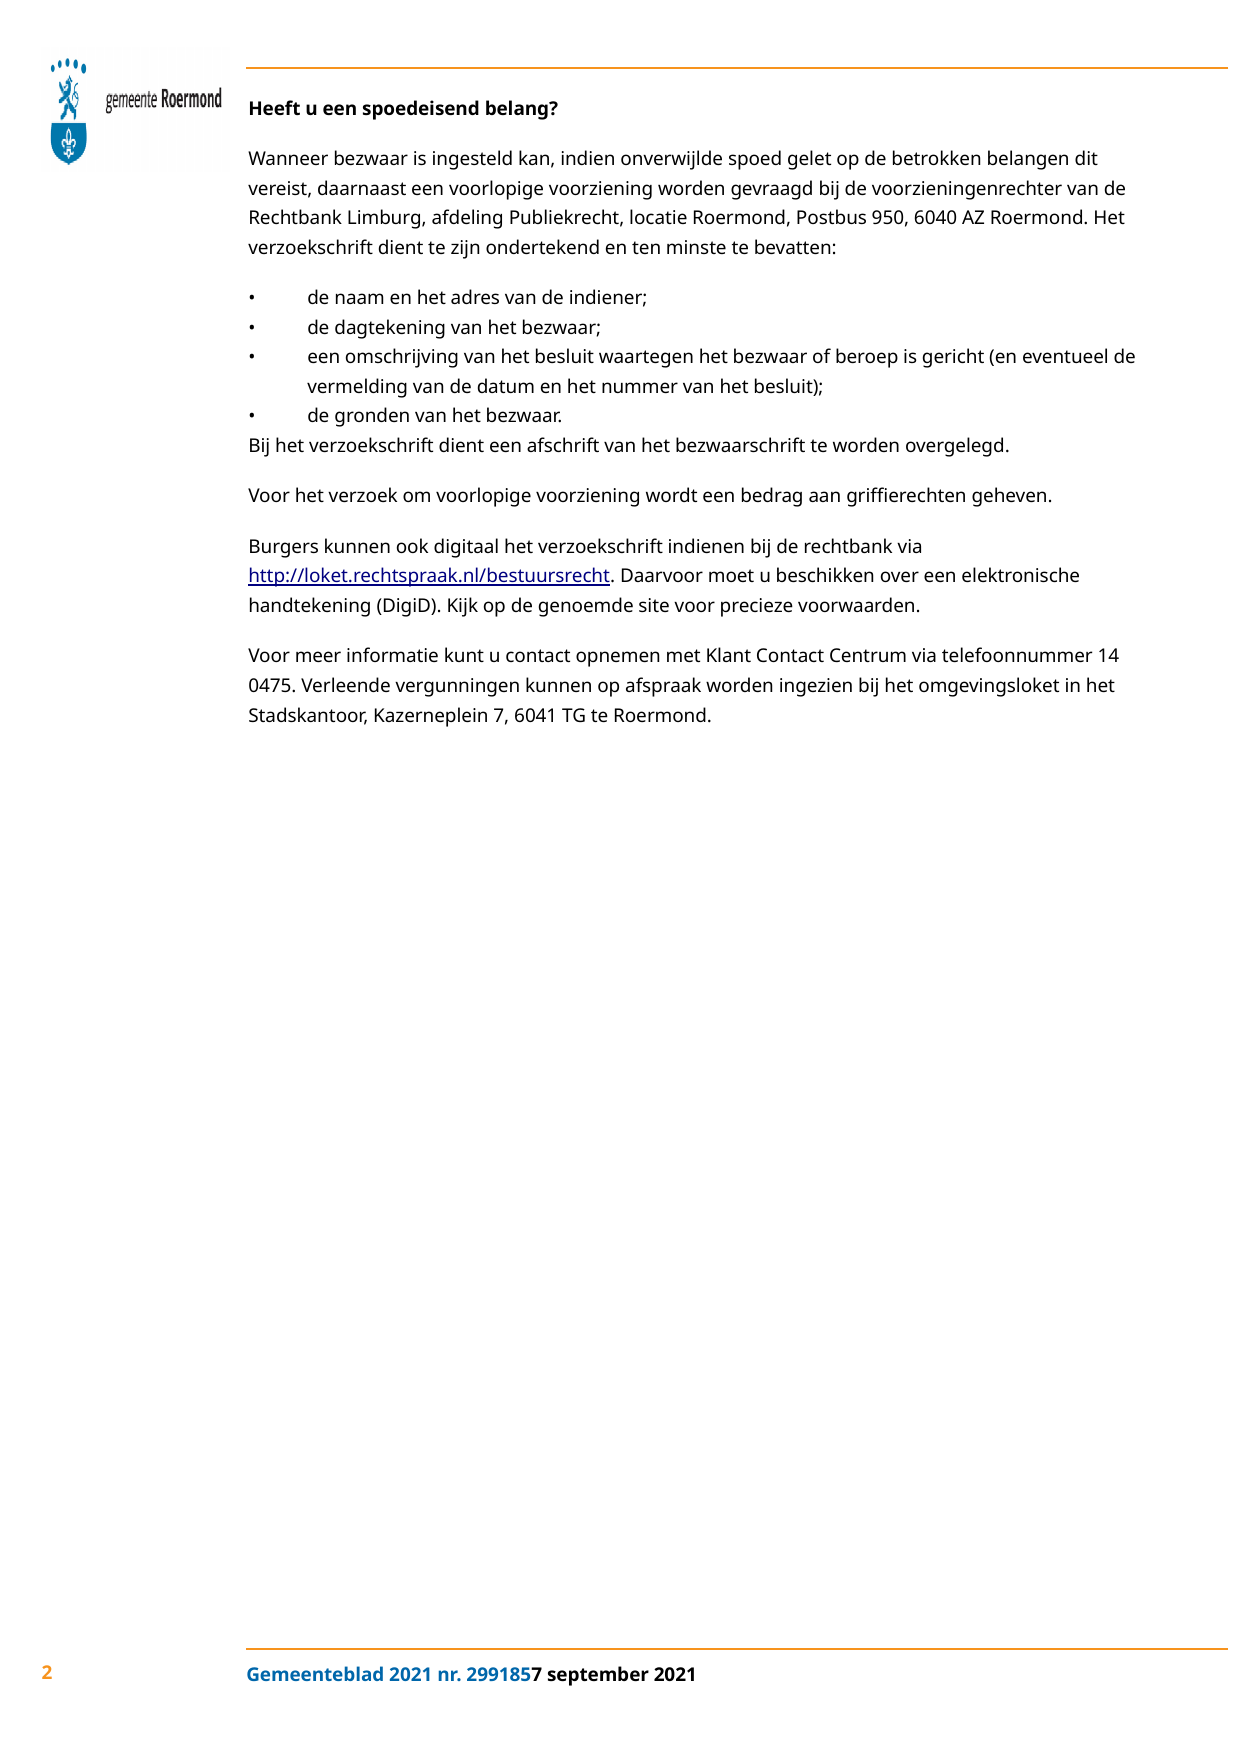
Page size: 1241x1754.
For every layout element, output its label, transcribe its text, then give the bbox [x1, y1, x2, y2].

list de gronden van het bezwaar. [248, 403, 1152, 428]
list de dagtekening van het bezwaar; [248, 314, 1152, 340]
list een omschrijving van het besluit waartegen het bezwaar of beroep is gericht (en eventueel de vermelding van de datum en het nummer van het besluit); [248, 343, 1152, 399]
text Bij het verzoekschrift dient een afschrift van het bezwaarschrift te worden overgelegd. [248, 432, 1152, 458]
text Burgers kunnen ook digitaal het verzoekschrift indienen bij de rechtbank via http://loket.rechtspraak.nl/bestuursrecht. Daarvoor moet u beschikken over een elektronische handtekening (DigiD). Kijk op de genoemde site voor precieze voorwaarden. [248, 533, 1152, 618]
text Heeft u een spoedeisend belang? [248, 95, 1152, 121]
list de naam en het adres van de indiener; [248, 284, 1152, 310]
text Voor meer informatie kunt u contact opnemen met Klant Contact Centrum via telefoonnummer 14 0475. Verleende vergunningen kunnen op afspraak worden ingezien bij het omgevingsloket in het Stadskantoor, Kazerneplein 7, 6041 TG te Roermond. [248, 643, 1152, 728]
text Voor het verzoek om voorlopige voorziening wordt een bedrag aan griffierechten geheven. [248, 483, 1152, 508]
picture [41, 47, 231, 172]
text Wanneer bezwaar is ingesteld kan, indien onverwijlde spoed gelet op de betrokken belangen dit vereist, daarnaast een voorlopige voorziening worden gevraagd bij de voorzieningenrechter van de Rechtbank Limburg, afdeling Publiekrecht, locatie Roermond, Postbus 950, 6040 AZ Roermond. Het verzoekschrift dient te zijn ondertekend en ten minste te bevatten: [248, 145, 1152, 260]
